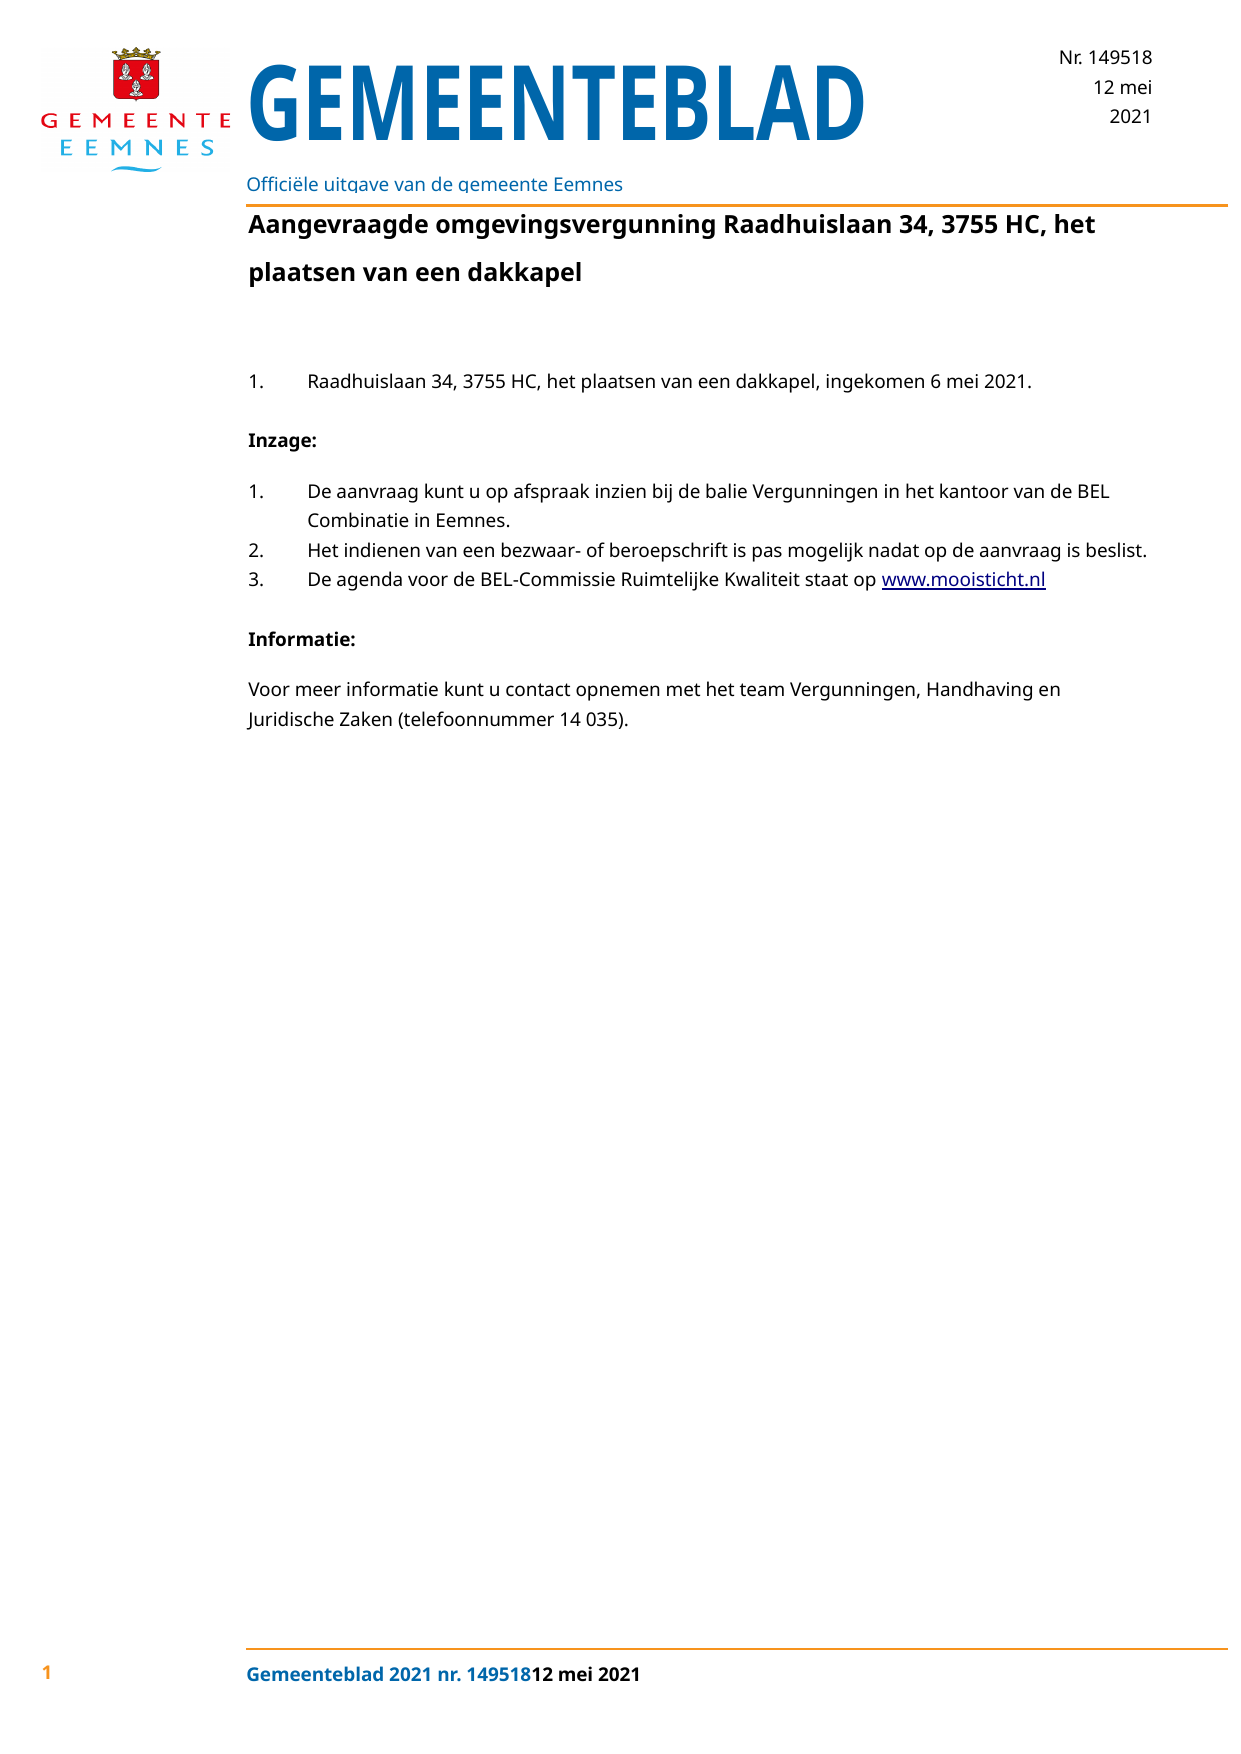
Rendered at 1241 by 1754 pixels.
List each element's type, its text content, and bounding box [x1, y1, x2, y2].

list De agenda voor de BEL-Commissie Ruimtelijke Kwaliteit staat op www.mooisticht.nl [248, 567, 1152, 592]
list De aanvraag kunt u op afspraak inzien bij de balie Vergunningen in het kantoor van de BEL Combinatie in Eemnes. [248, 478, 1152, 533]
list Het indienen van een bezwaar- of beroepschrift is pas mogelijk nadat op de aanvraag is beslist. [248, 537, 1152, 563]
list Raadhuislaan 34, 3755 HC, het plaatsen van een dakkapel, ingekomen 6 mei 2021. [248, 368, 1152, 394]
text Voor meer informatie kunt u contact opnemen met het team Vergunningen, Handhaving en Juridische Zaken (telefoonnummer 14 035). [248, 676, 1152, 732]
text Informatie: [248, 626, 1152, 652]
text Aangevraagde omgevingsvergunning Raadhuislaan 34, 3755 HC, het plaatsen van een dakkapel [248, 207, 1152, 288]
text Inzage: [248, 427, 1152, 453]
picture [41, 47, 231, 172]
